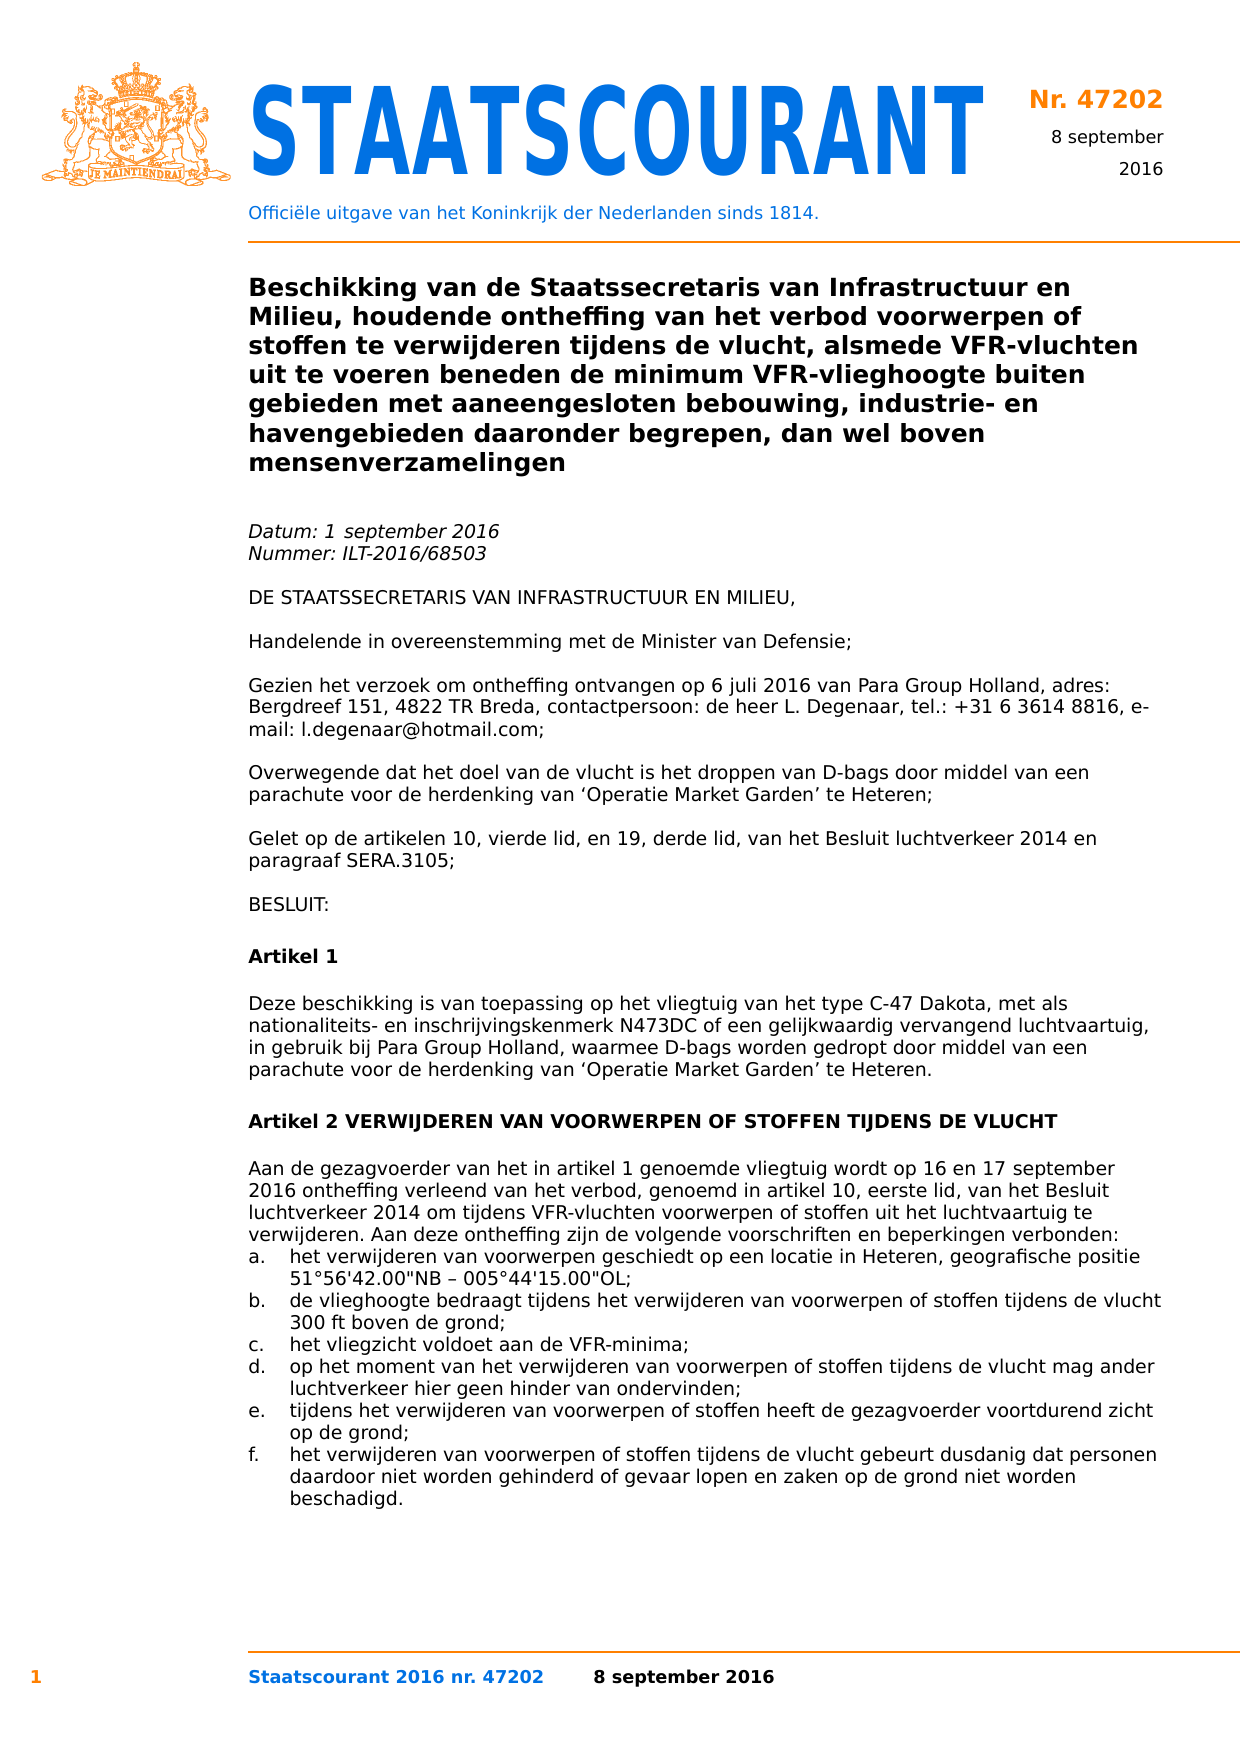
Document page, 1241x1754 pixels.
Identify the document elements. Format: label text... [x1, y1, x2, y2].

text a. het verwijderen van voorwerpen geschiedt op een locatie in Heteren, geografische positie 51°56'42.00"NB – 005°44'15.00"OL; [248, 1246, 1163, 1290]
text e. tijdens het verwijderen van voorwerpen of stoffen heeft de gezagvoerder voortdurend zicht op de grond; [248, 1399, 1163, 1443]
text Nummer: ILT-2016/68503 [248, 543, 1163, 565]
text Deze beschikking is van toepassing op het vliegtuig van het type C-47 Dakota, met als nationaliteits- en inschrijvingskenmerk N473DC of een gelijkwaardig vervangend luchtvaartuig, in gebruik bij Para Group Holland, waarmee D-bags worden gedropt door middel van een parachute voor de herdenking van ‘Operatie Market Garden’ te Heteren. [248, 993, 1163, 1081]
text Handelende in overeenstemming met de Minister van Defensie; [248, 631, 1163, 653]
picture [41, 62, 231, 186]
text f. het verwijderen van voorwerpen of stoffen tijdens de vlucht gebeurt dusdanig dat personen daardoor niet worden gehinderd of gevaar lopen en zaken op de grond niet worden beschadigd. [248, 1443, 1163, 1509]
text d. op het moment van het verwijderen van voorwerpen of stoffen tijdens de vlucht mag ander luchtverkeer hier geen hinder van ondervinden; [248, 1356, 1163, 1399]
table_cell 2016 [998, 153, 1240, 203]
table_cell 8 september [998, 121, 1240, 153]
text Datum: 1 september 2016 [248, 521, 1163, 543]
text b. de vlieghoogte bedraagt tijdens het verwijderen van voorwerpen of stoffen tijdens de vlucht 300 ft boven de grond; [248, 1290, 1163, 1334]
text Aan de gezagvoerder van het in artikel 1 genoemde vliegtuig wordt op 16 en 17 september 2016 ontheffing verleend van het verbod, genoemd in artikel 10, eerste lid, van het Besluit luchtverkeer 2014 om tijdens VFR-vluchten voorwerpen of stoffen uit het luchtvaartuig te verwijderen. Aan deze ontheffing zijn de volgende voorschriften en beperkingen verbonden: [248, 1158, 1163, 1246]
table_header Nr. 47202 [998, 62, 1240, 121]
text BESLUIT: [248, 894, 1163, 916]
text Overwegende dat het doel van de vlucht is het droppen van D-bags door middel van een parachute voor de herdenking van ‘Operatie Market Garden’ te Heteren; [248, 762, 1163, 806]
subtitle Beschikking van de Staatssecretaris van Infrastructuur en Milieu, houdende ontheffing van het verbod voorwerpen of stoffen te verwijderen tijdens de vlucht, alsmede VFR-vluchten uit te voeren beneden de minimum VFR-vlieghoogte buiten gebieden met aaneengesloten bebouwing, industrie- en havengebieden daaronder begrepen, dan wel boven mensenverzamelingen [248, 273, 1163, 477]
table_header [25, 62, 248, 241]
text Gezien het verzoek om ontheffing ontvangen op 6 juli 2016 van Para Group Holland, adres: Bergdreef 151, 4822 TR Breda, contactpersoon: de heer L. Degenaar, tel.: +31 6 3614 8816, e-mail: l.degenaar@hotmail.com; [248, 674, 1163, 740]
text c. het vliegzicht voldoet aan de VFR-minima; [248, 1334, 1163, 1356]
subtitle Artikel 2 VERWIJDEREN VAN VOORWERPEN OF STOFFEN TIJDENS DE VLUCHT [248, 1111, 1163, 1133]
subtitle Artikel 1 [248, 946, 1163, 968]
table_cell Officiële uitgave van het Koninkrijk der Nederlanden sinds 1814. [248, 203, 1240, 241]
text Gelet op de artikelen 10, vierde lid, en 19, derde lid, van het Besluit luchtverkeer 2014 en paragraaf SERA.3105; [248, 828, 1163, 872]
table_header STAATSCOURANT [248, 62, 998, 203]
text DE STAATSSECRETARIS VAN INFRASTRUCTUUR EN MILIEU, [248, 587, 1163, 609]
